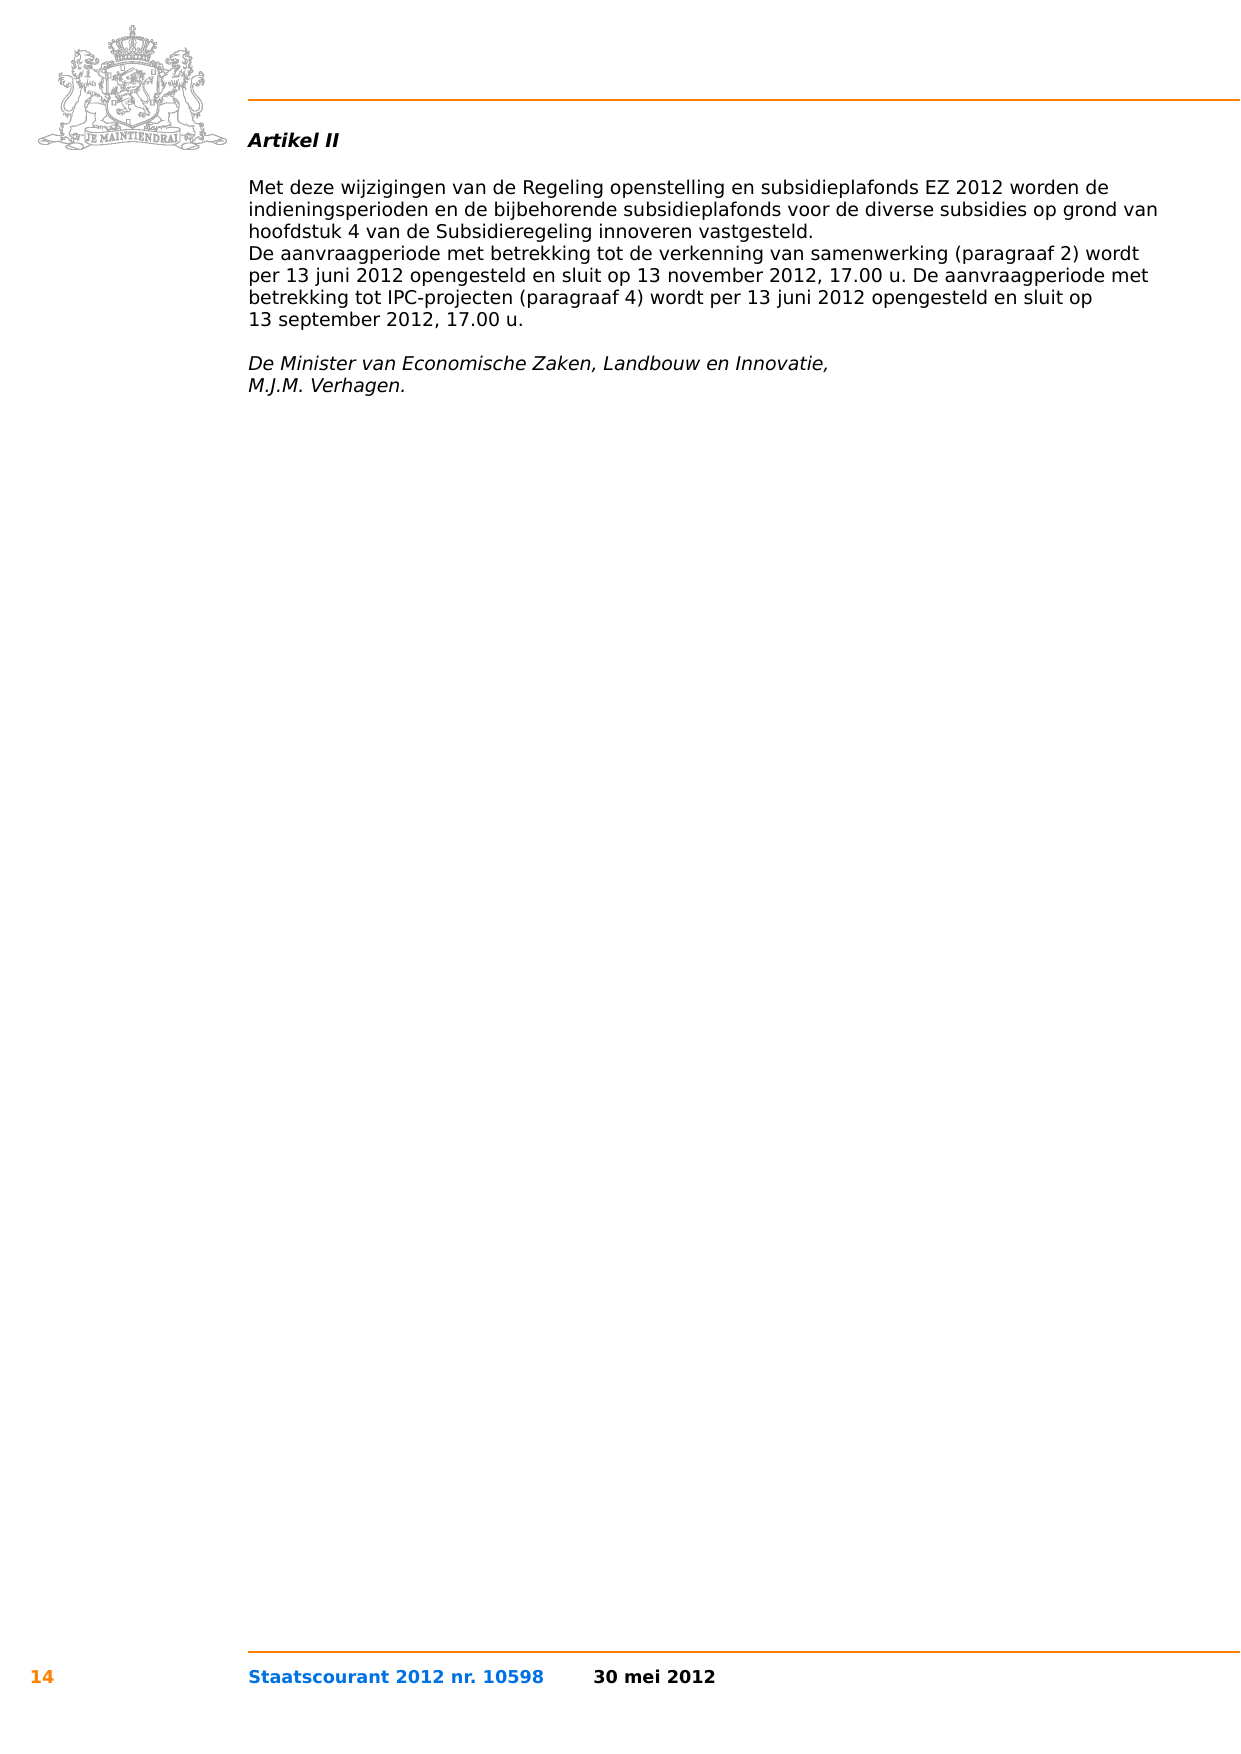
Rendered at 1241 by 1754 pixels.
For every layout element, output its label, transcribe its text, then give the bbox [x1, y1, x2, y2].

subtitle Artikel II [248, 130, 1163, 152]
text De aanvraagperiode met betrekking tot de verkenning van samenwerking (paragraaf 2) wordt per 13 juni 2012 opengesteld en sluit op 13 november 2012, 17.00 u. De aanvraagperiode met betrekking tot IPC-projecten (paragraaf 4) wordt per 13 juni 2012 opengesteld en sluit op 13 september 2012, 17.00 u. [248, 243, 1163, 331]
text Met deze wijzigingen van de Regeling openstelling en subsidieplafonds EZ 2012 worden de indieningsperioden en de bijbehorende subsidieplafonds voor de diverse subsidies op grond van hoofdstuk 4 van de Subsidieregeling innoveren vastgesteld. [248, 177, 1163, 243]
picture [38, 25, 227, 150]
text De Minister van Economische Zaken, Landbouw en Innovatie, M.J.M. Verhagen. [248, 353, 1163, 397]
